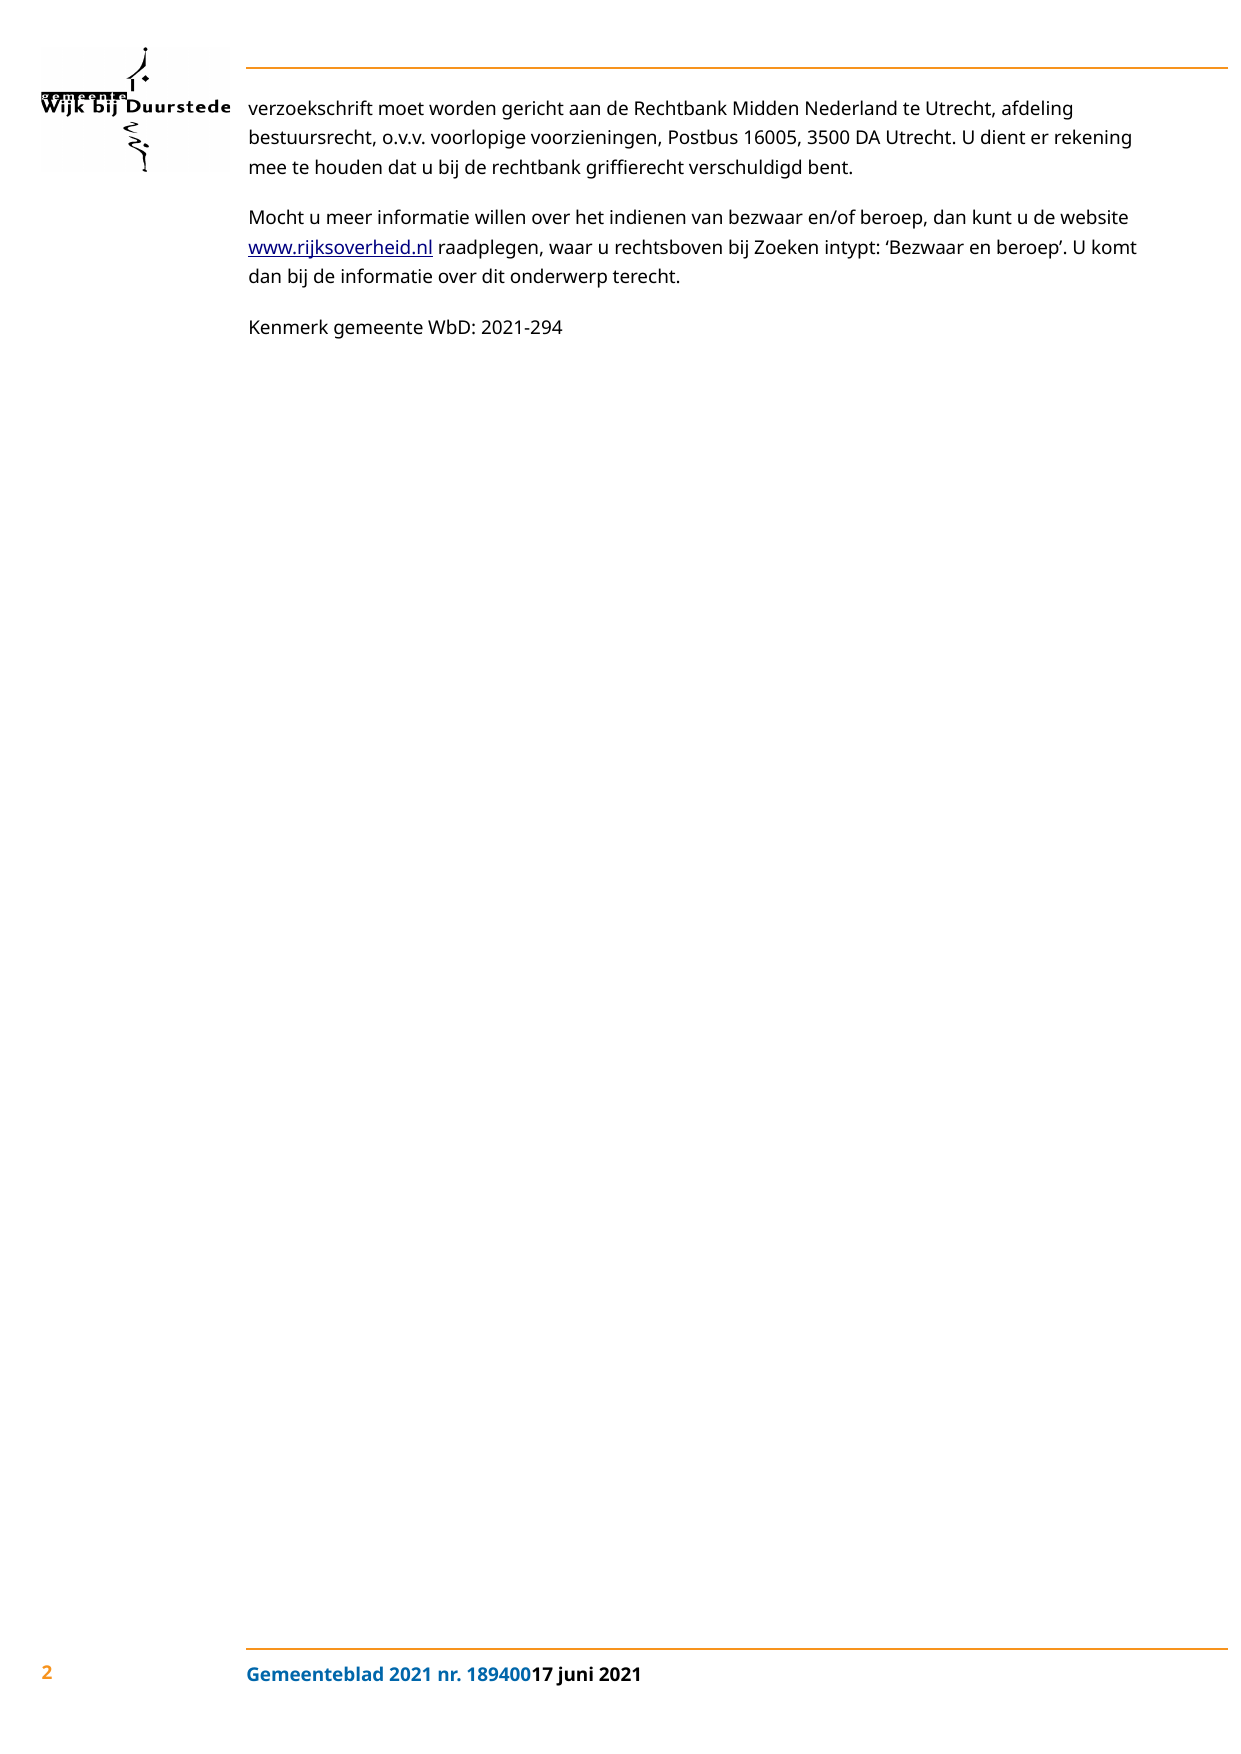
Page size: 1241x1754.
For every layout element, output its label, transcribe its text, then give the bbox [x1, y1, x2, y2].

picture [41, 47, 231, 172]
text verzoekschrift moet worden gericht aan de Rechtbank Midden Nederland te Utrecht, afdeling bestuursrecht, o.v.v. voorlopige voorzieningen, Postbus 16005, 3500 DA Utrecht. U dient er rekening mee te houden dat u bij de rechtbank griffierecht verschuldigd bent. [248, 95, 1152, 180]
text Mocht u meer informatie willen over het indienen van bezwaar en/of beroep, dan kunt u de website www.rijksoverheid.nl raadplegen, waar u rechtsboven bij Zoeken intypt: ‘Bezwaar en beroep’. U komt dan bij de informatie over dit onderwerp terecht. [248, 204, 1152, 289]
text Kenmerk gemeente WbD: 2021-294 [248, 314, 1152, 340]
